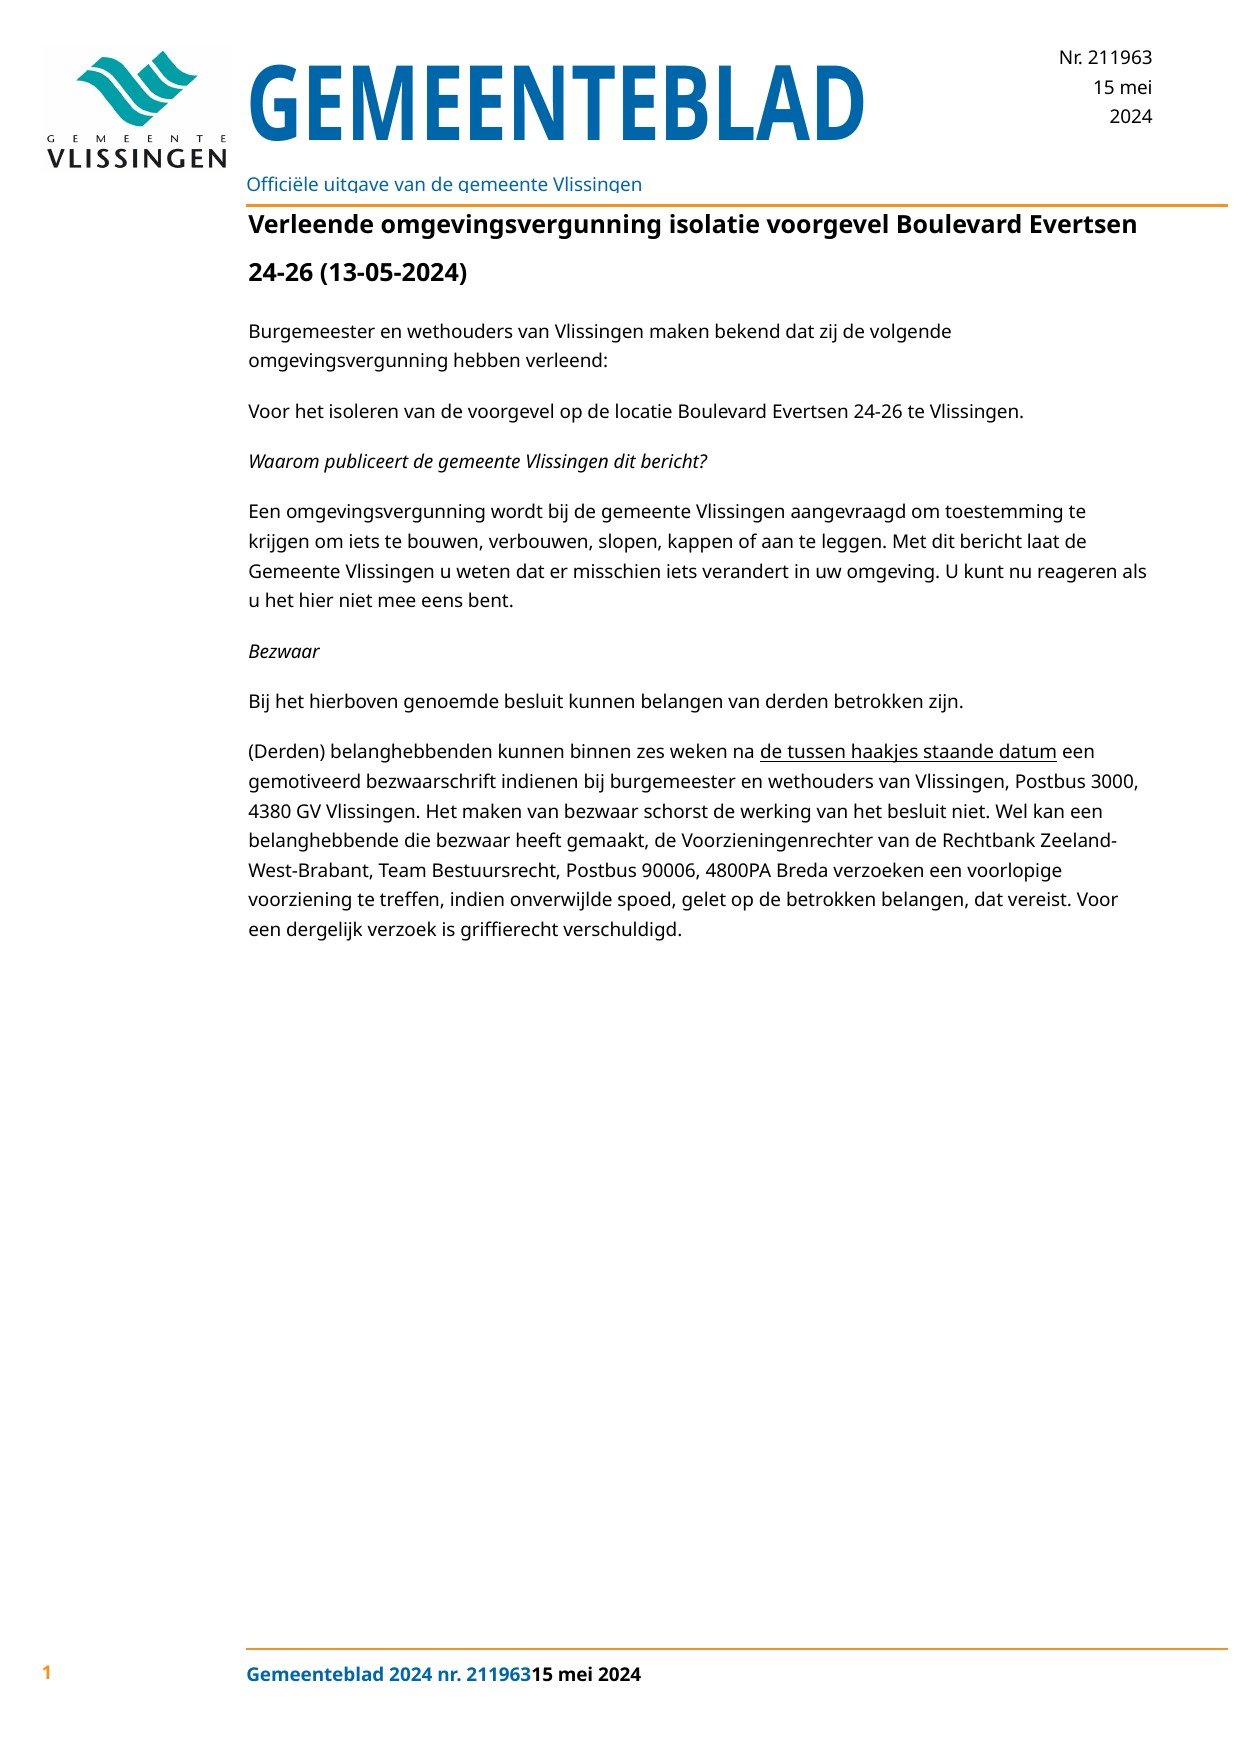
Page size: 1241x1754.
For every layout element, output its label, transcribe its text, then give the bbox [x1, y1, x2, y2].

text (Derden) belanghebbenden kunnen binnen zes weken na de tussen haakjes staande datum een gemotiveerd bezwaarschrift indienen bij burgemeester en wethouders van Vlissingen, Postbus 3000, 4380 GV Vlissingen. Het maken van bezwaar schorst de werking van het besluit niet. Wel kan een belanghebbende die bezwaar heeft gemaakt, de Voorzieningenrechter van de Rechtbank Zeeland-West-Brabant, Team Bestuursrecht, Postbus 90006, 4800PA Breda verzoeken een voorlopige voorziening te treffen, indien onverwijlde spoed, gelet op de betrokken belangen, dat vereist. Voor een dergelijk verzoek is griffierecht verschuldigd. [248, 739, 1152, 942]
text Voor het isoleren van de voorgevel op de locatie Boulevard Evertsen 24-26 te Vlissingen. [248, 398, 1152, 424]
text Een omgevingsvergunning wordt bij de gemeente Vlissingen aangevraagd om toestemming te krijgen om iets te bouwen, verbouwen, slopen, kappen of aan te leggen. Met dit bericht laat de Gemeente Vlissingen u weten dat er misschien iets verandert in uw omgeving. U kunt nu reageren als u het hier niet mee eens bent. [248, 499, 1152, 613]
text Waarom publiceert de gemeente Vlissingen dit bericht? [248, 448, 1152, 474]
text Burgemeester en wethouders van Vlissingen maken bekend dat zij de volgende omgevingsvergunning hebben verleend: [248, 318, 1152, 373]
text Verleende omgevingsvergunning isolatie voorgevel Boulevard Evertsen 24-26 (13-05-2024) [248, 207, 1152, 288]
picture [41, 47, 231, 172]
text Bij het hierboven genoemde besluit kunnen belangen van derden betrokken zijn. [248, 688, 1152, 714]
text Bezwaar [248, 638, 1152, 664]
